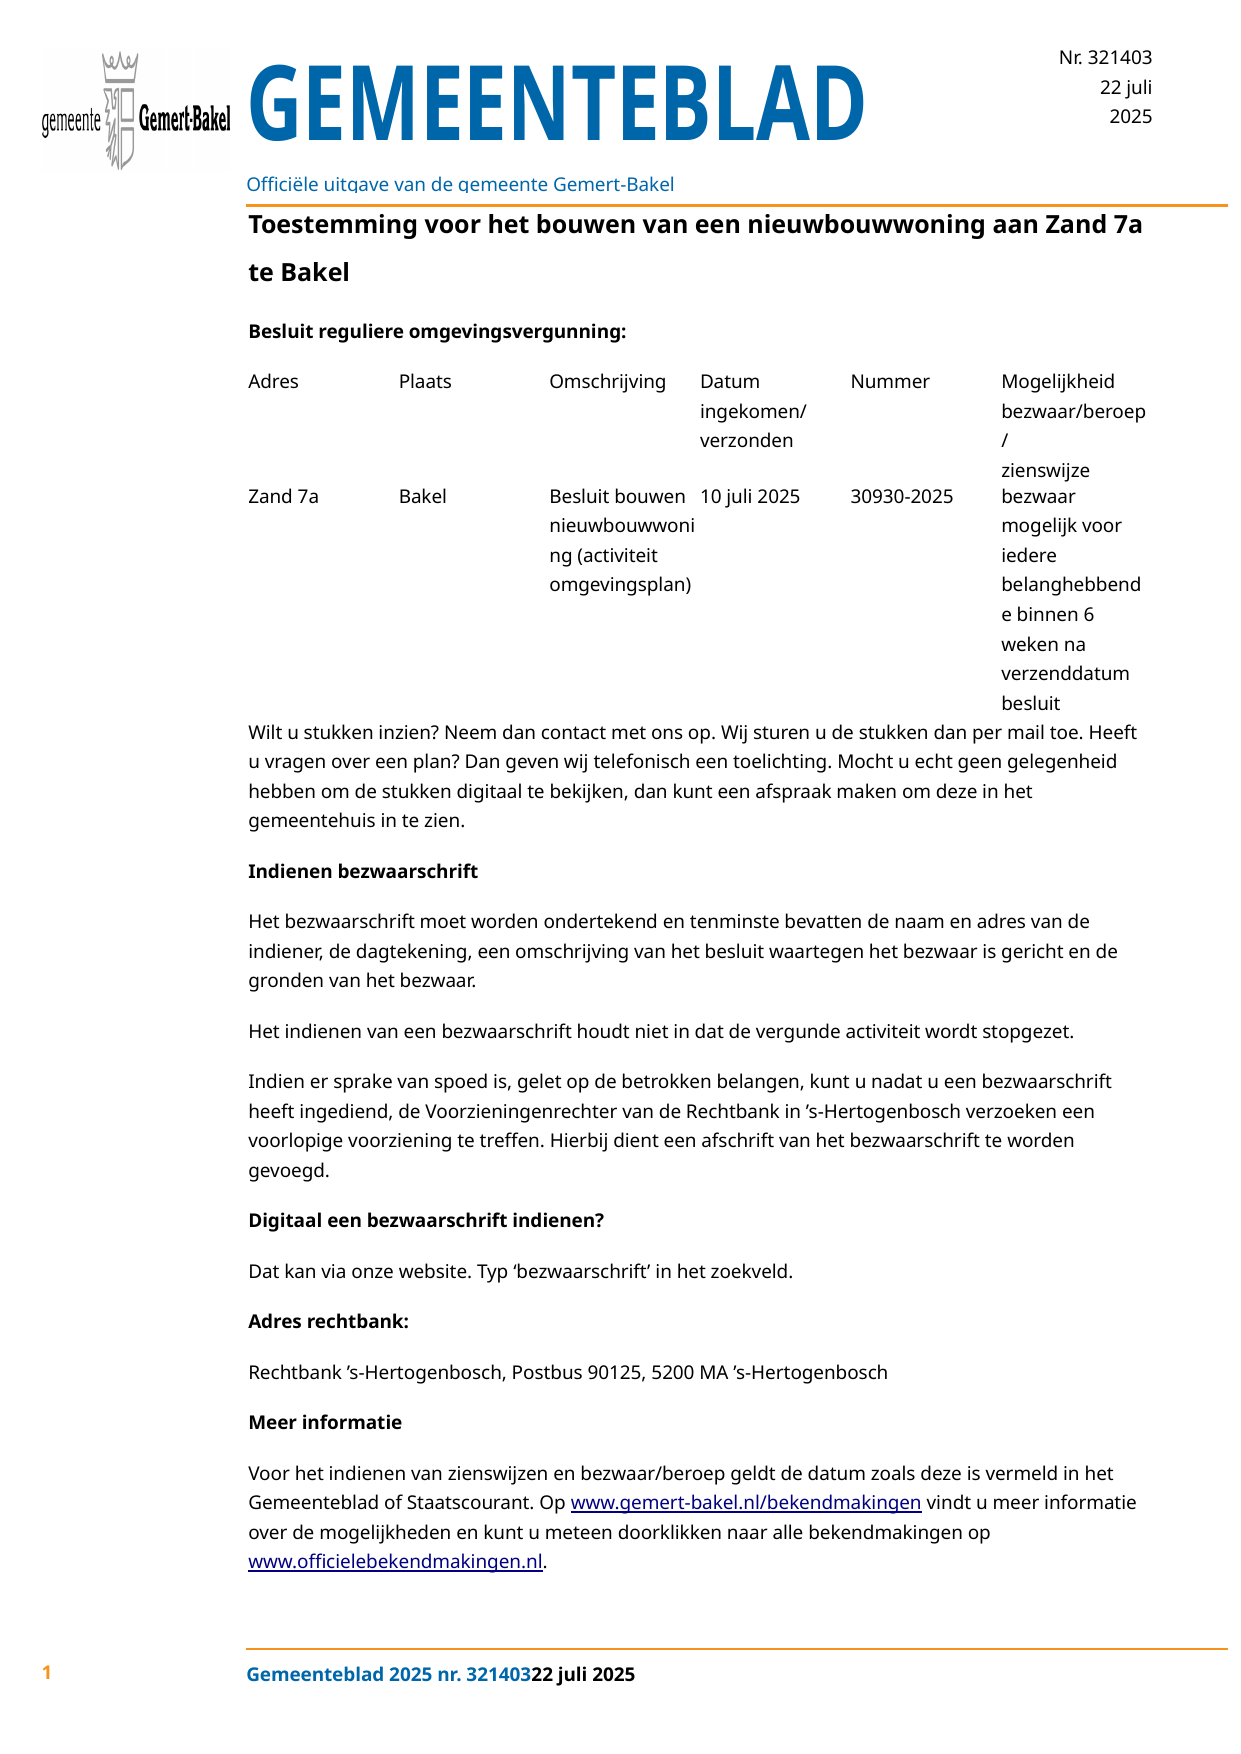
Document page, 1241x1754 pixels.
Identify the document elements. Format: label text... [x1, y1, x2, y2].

text Voor het indienen van zienswijzen en bezwaar/beroep geldt de datum zoals deze is vermeld in het Gemeenteblad of Staatscourant. Op www.gemert-bakel.nl/bekendmakingen vindt u meer informatie over de mogelijkheden en kunt u meteen doorklikken naar alle bekendmakingen op www.officielebekendmakingen.nl. [248, 1460, 1152, 1574]
text Het bezwaarschrift moet worden ondertekend en tenminste bevatten de naam en adres van de indiener, de dagtekening, een omschrijving van het besluit waartegen het bezwaar is gericht en de gronden van het bezwaar. [248, 908, 1152, 993]
table_header Datum ingekomen/ verzonden [700, 369, 850, 483]
text Dat kan via onze website. Typ ‘bezwaarschrift’ in het zoekveld. [248, 1258, 1152, 1284]
table_header Mogelijkheid bezwaar/beroep/ zienswijze [1001, 369, 1152, 483]
table_header Omschrijving [549, 369, 700, 483]
text Wilt u stukken inzien? Neem dan contact met ons op. Wij sturen u de stukken dan per mail toe. Heeft u vragen over een plan? Dan geven wij telefonisch een toelichting. Mocht u echt geen gelegenheid hebben om de stukken digitaal te bekijken, dan kunt een afspraak maken om deze in het gemeentehuis in te zien. [248, 719, 1152, 833]
text Toestemming voor het bouwen van een nieuwbouwwoning aan Zand 7a te Bakel [248, 207, 1152, 288]
text Besluit reguliere omgevingsvergunning: [248, 318, 1152, 344]
table_cell Bakel [399, 483, 549, 716]
table_header Adres [248, 369, 398, 483]
table_cell Besluit bouwen nieuwbouwwoning (activiteit omgevingsplan) [549, 483, 700, 716]
text Het indienen van een bezwaarschrift houdt niet in dat de vergunde activiteit wordt stopgezet. [248, 1018, 1152, 1044]
text Indienen bezwaarschrift [248, 858, 1152, 884]
picture [41, 47, 231, 172]
text Meer informatie [248, 1409, 1152, 1435]
table_cell 10 juli 2025 [700, 483, 850, 716]
table_cell 30930-2025 [850, 483, 1001, 716]
text Digitaal een bezwaarschrift indienen? [248, 1208, 1152, 1233]
table_header Nummer [850, 369, 1001, 483]
table_cell bezwaar mogelijk voor iedere belanghebbende binnen 6 weken na verzenddatum besluit [1001, 483, 1152, 716]
text Indien er sprake van spoed is, gelet op de betrokken belangen, kunt u nadat u een bezwaarschrift heeft ingediend, de Voorzieningenrechter van de Rechtbank in ’s-Hertogenbosch verzoeken een voorlopige voorziening te treffen. Hierbij dient een afschrift van het bezwaarschrift te worden gevoegd. [248, 1068, 1152, 1183]
text Adres rechtbank: [248, 1308, 1152, 1334]
table_header Plaats [399, 369, 549, 483]
table_cell Zand 7a [248, 483, 398, 716]
text Rechtbank ’s-Hertogenbosch, Postbus 90125, 5200 MA ’s-Hertogenbosch [248, 1359, 1152, 1385]
